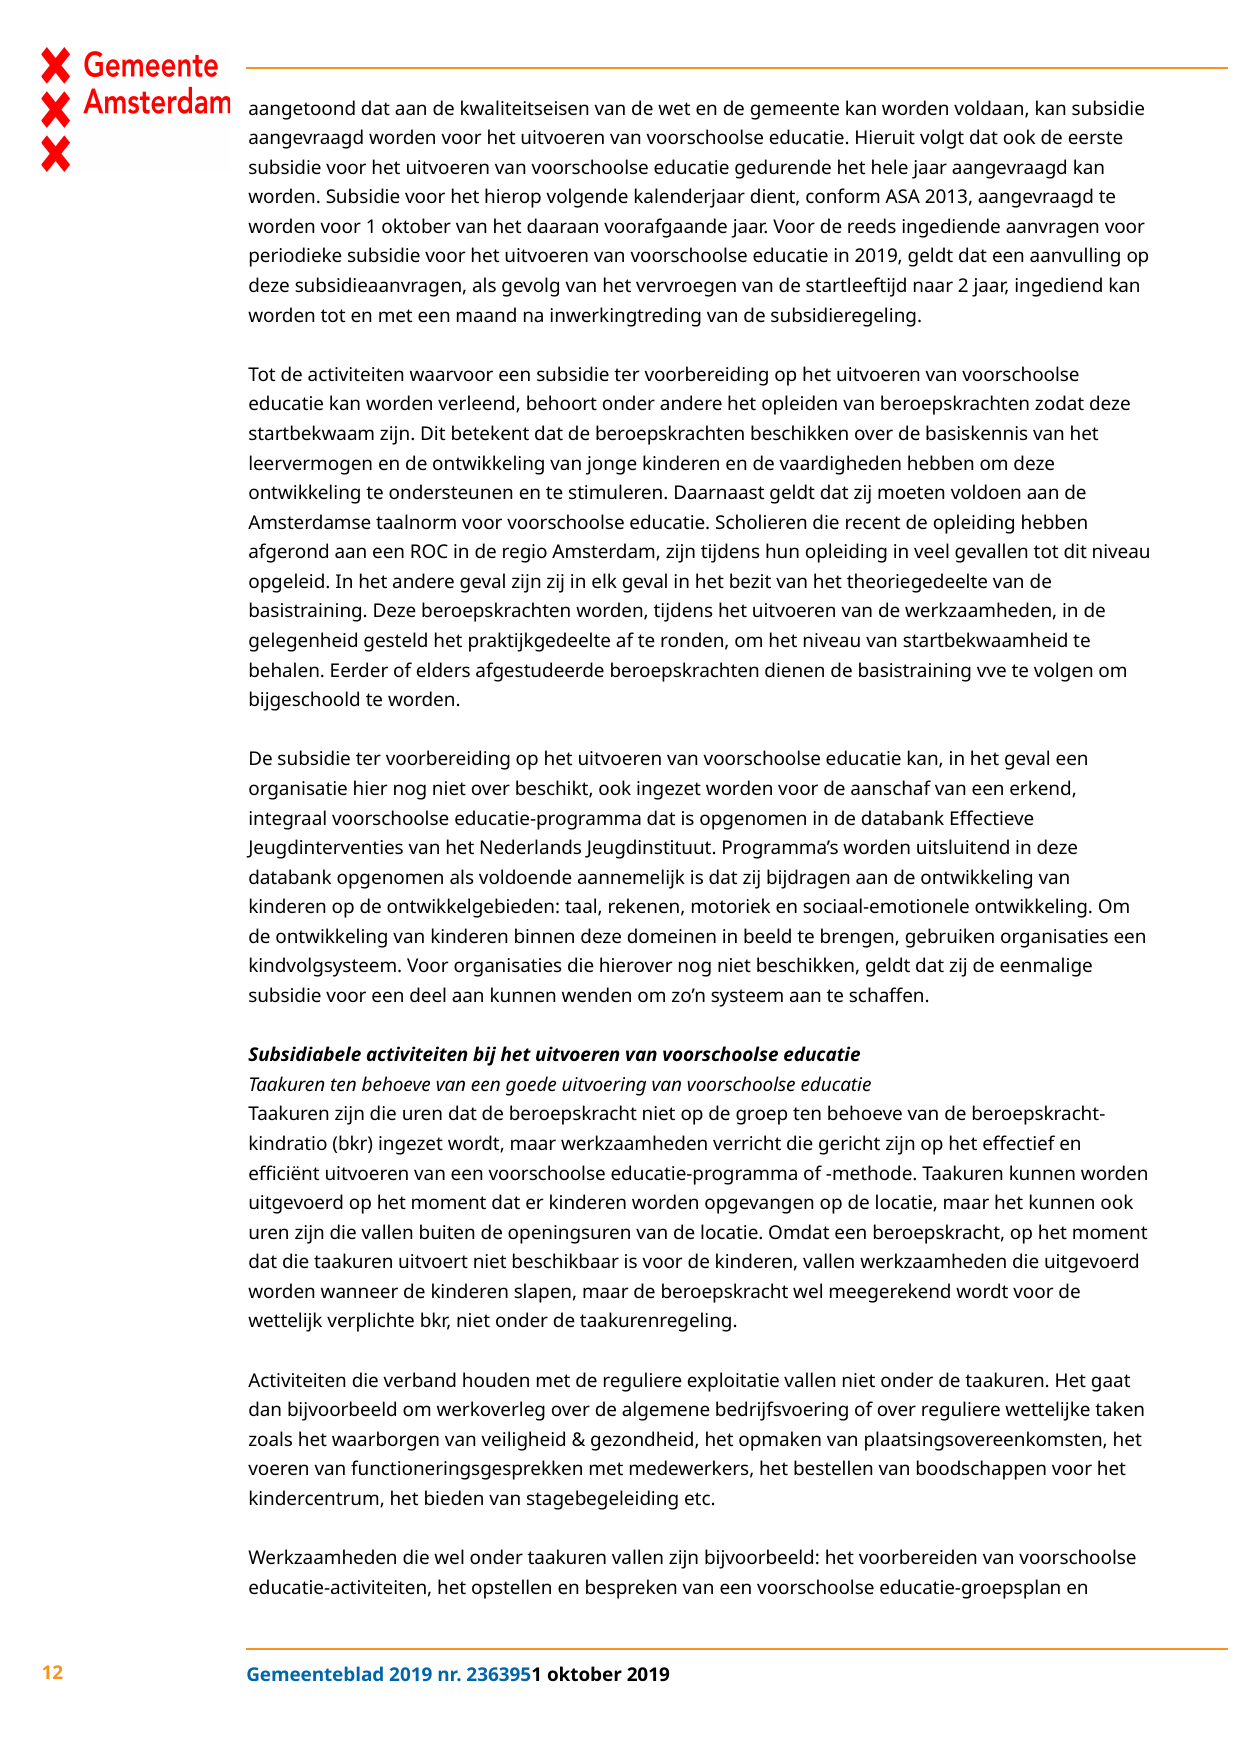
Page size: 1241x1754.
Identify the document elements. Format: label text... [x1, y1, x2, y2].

picture [41, 47, 231, 172]
text Subsidiabele activiteiten bij het uitvoeren van voorschoolse educatie [248, 1041, 1152, 1067]
text Activiteiten die verband houden met de reguliere exploitatie vallen niet onder de taakuren. Het gaat dan bijvoorbeeld om werkoverleg over de algemene bedrijfsvoering of over reguliere wettelijke taken zoals het waarborgen van veiligheid & gezondheid, het opmaken van plaatsingsovereenkomsten, het voeren van functioneringsgesprekken met medewerkers, het bestellen van boodschappen voor het kindercentrum, het bieden van stagebegeleiding etc. [248, 1367, 1152, 1511]
text aangetoond dat aan de kwaliteitseisen van de wet en de gemeente kan worden voldaan, kan subsidie aangevraagd worden voor het uitvoeren van voorschoolse educatie. Hieruit volgt dat ook de eerste subsidie voor het uitvoeren van voorschoolse educatie gedurende het hele jaar aangevraagd kan worden. Subsidie voor het hierop volgende kalenderjaar dient, conform ASA 2013, aangevraagd te worden voor 1 oktober van het daaraan voorafgaande jaar. Voor de reeds ingediende aanvragen voor periodieke subsidie voor het uitvoeren van voorschoolse educatie in 2019, geldt dat een aanvulling op deze subsidieaanvragen, als gevolg van het vervroegen van de startleeftijd naar 2 jaar, ingediend kan worden tot en met een maand na inwerkingtreding van de subsidieregeling. [248, 95, 1152, 328]
text Taakuren zijn die uren dat de beroepskracht niet op de groep ten behoeve van de beroepskracht-kindratio (bkr) ingezet wordt, maar werkzaamheden verricht die gericht zijn op het effectief en efficiënt uitvoeren van een voorschoolse educatie-programma of -methode. Taakuren kunnen worden uitgevoerd op het moment dat er kinderen worden opgevangen op de locatie, maar het kunnen ook uren zijn die vallen buiten de openingsuren van de locatie. Omdat een beroepskracht, op het moment dat die taakuren uitvoert niet beschikbaar is voor de kinderen, vallen werkzaamheden die uitgevoerd worden wanneer de kinderen slapen, maar de beroepskracht wel meegerekend wordt voor de wettelijk verplichte bkr, niet onder de taakurenregeling. [248, 1101, 1152, 1333]
text Taakuren ten behoeve van een goede uitvoering van voorschoolse educatie [248, 1071, 1152, 1097]
text De subsidie ter voorbereiding op het uitvoeren van voorschoolse educatie kan, in het geval een organisatie hier nog niet over beschikt, ook ingezet worden voor de aanschaf van een erkend, integraal voorschoolse educatie-programma dat is opgenomen in de databank Effectieve Jeugdinterventies van het Nederlands Jeugdinstituut. Programma’s worden uitsluitend in deze databank opgenomen als voldoende aannemelijk is dat zij bijdragen aan de ontwikkeling van kinderen op de ontwikkelgebieden: taal, rekenen, motoriek en sociaal-emotionele ontwikkeling. Om de ontwikkeling van kinderen binnen deze domeinen in beeld te brengen, gebruiken organisaties een kindvolgsysteem. Voor organisaties die hierover nog niet beschikken, geldt dat zij de eenmalige subsidie voor een deel aan kunnen wenden om zo’n systeem aan te schaffen. [248, 746, 1152, 1008]
text Tot de activiteiten waarvoor een subsidie ter voorbereiding op het uitvoeren van voorschoolse educatie kan worden verleend, behoort onder andere het opleiden van beroepskrachten zodat deze startbekwaam zijn. Dit betekent dat de beroepskrachten beschikken over de basiskennis van het leervermogen en de ontwikkeling van jonge kinderen en de vaardigheden hebben om deze ontwikkeling te ondersteunen en te stimuleren. Daarnaast geldt dat zij moeten voldoen aan de Amsterdamse taalnorm voor voorschoolse educatie. Scholieren die recent de opleiding hebben afgerond aan een ROC in de regio Amsterdam, zijn tijdens hun opleiding in veel gevallen tot dit niveau opgeleid. In het andere geval zijn zij in elk geval in het bezit van het theoriegedeelte van de basistraining. Deze beroepskrachten worden, tijdens het uitvoeren van de werkzaamheden, in de gelegenheid gesteld het praktijkgedeelte af te ronden, om het niveau van startbekwaamheid te behalen. Eerder of elders afgestudeerde beroepskrachten dienen de basistraining vve te volgen om bijgeschoold te worden. [248, 361, 1152, 712]
text Werkzaamheden die wel onder taakuren vallen zijn bijvoorbeeld: het voorbereiden van voorschoolse educatie-activiteiten, het opstellen en bespreken van een voorschoolse educatie-groepsplan en [248, 1544, 1152, 1600]
